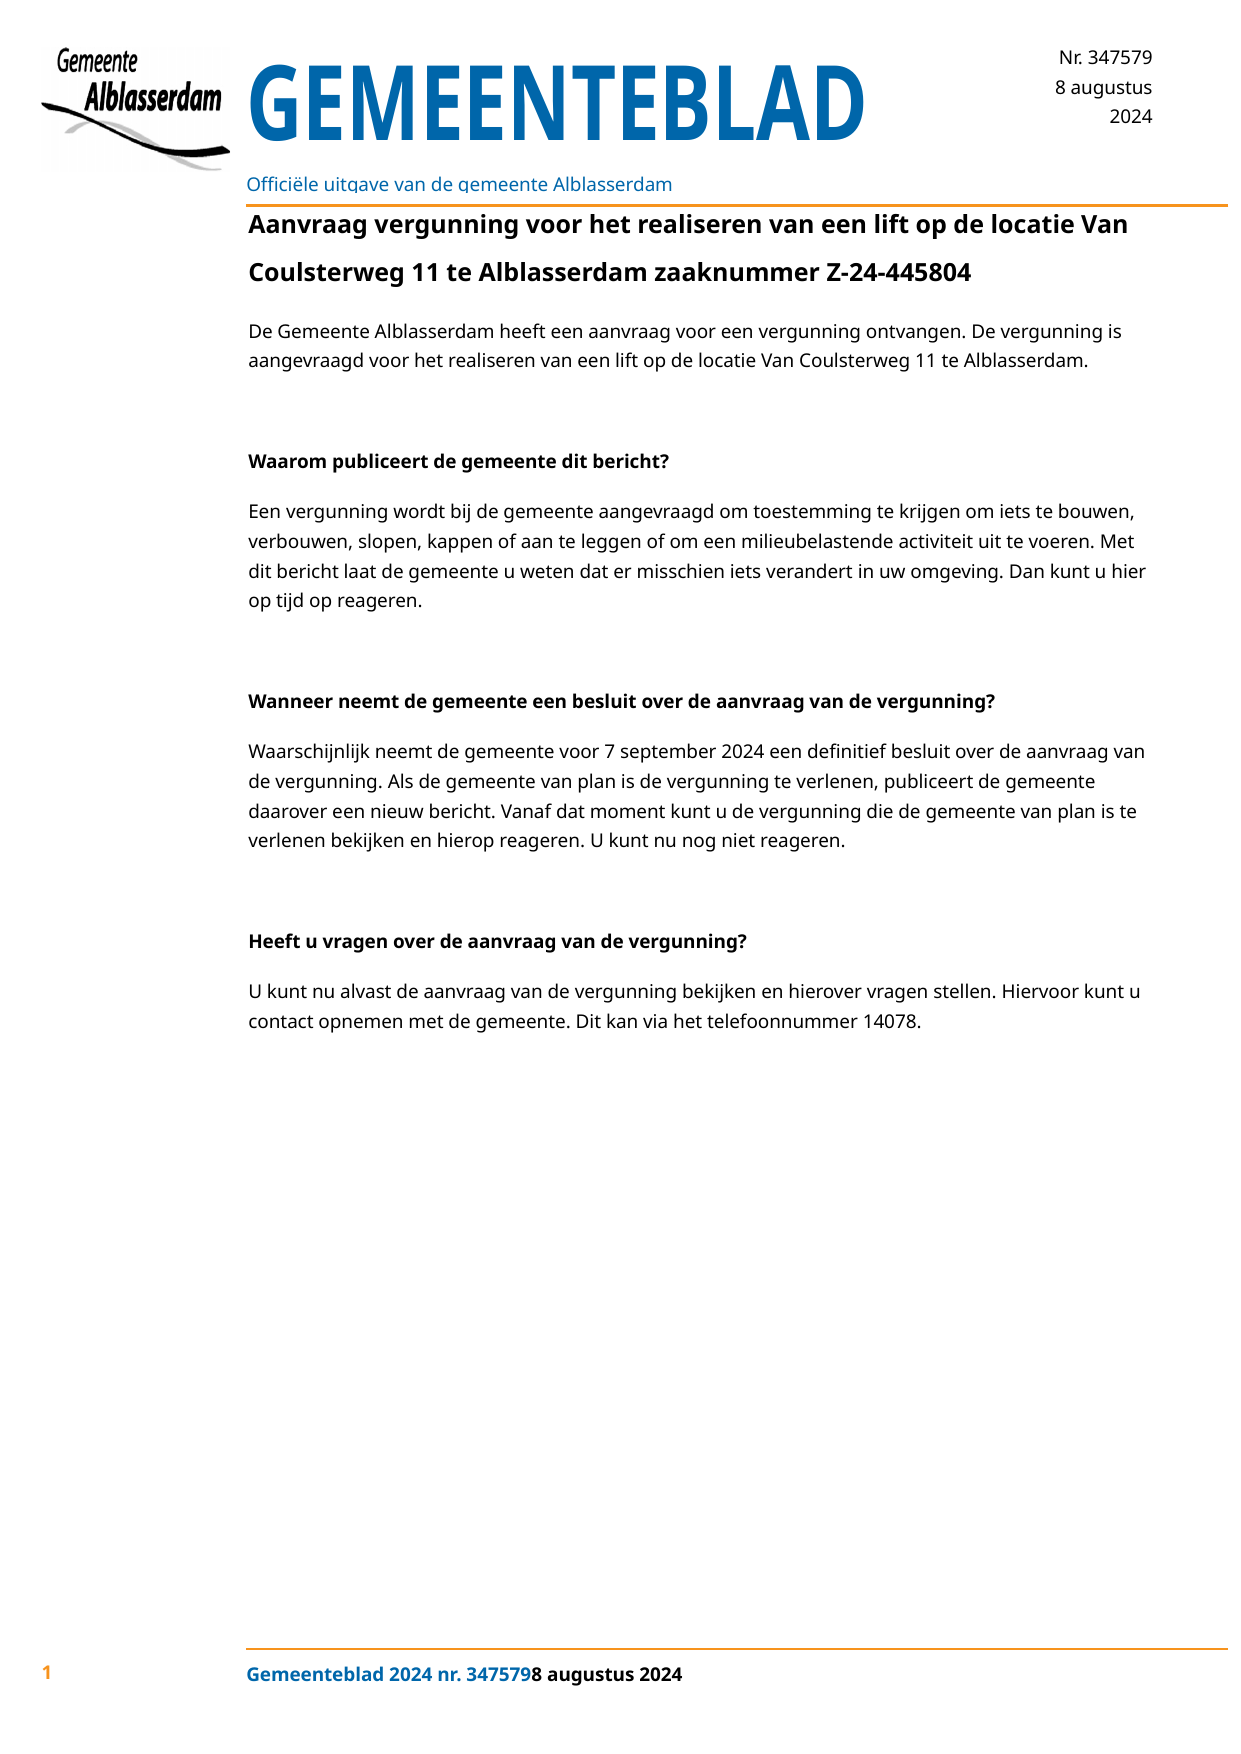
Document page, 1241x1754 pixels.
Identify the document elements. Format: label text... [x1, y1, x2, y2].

text Een vergunning wordt bij de gemeente aangevraagd om toestemming te krijgen om iets te bouwen, verbouwen, slopen, kappen of aan te leggen of om een milieubelastende activiteit uit te voeren. Met dit bericht laat de gemeente u weten dat er misschien iets verandert in uw omgeving. Dan kunt u hier op tijd op reageren. [248, 499, 1152, 613]
text De Gemeente Alblasserdam heeft een aanvraag voor een vergunning ontvangen. De vergunning is aangevraagd voor het realiseren van een lift op de locatie Van Coulsterweg 11 te Alblasserdam. [248, 318, 1152, 373]
text Wanneer neemt de gemeente een besluit over de aanvraag van de vergunning? [248, 688, 1152, 714]
picture [41, 47, 231, 172]
text Aanvraag vergunning voor het realiseren van een lift op de locatie Van Coulsterweg 11 te Alblasserdam zaaknummer Z-24-445804 [248, 207, 1152, 288]
text Heeft u vragen over de aanvraag van de vergunning? [248, 928, 1152, 954]
text U kunt nu alvast de aanvraag van de vergunning bekijken en hierover vragen stellen. Hiervoor kunt u contact opnemen met de gemeente. Dit kan via het telefoonnummer 14078. [248, 979, 1152, 1034]
text Waarom publiceert de gemeente dit bericht? [248, 448, 1152, 474]
text Waarschijnlijk neemt de gemeente voor 7 september 2024 een definitief besluit over de aanvraag van de vergunning. Als de gemeente van plan is de vergunning te verlenen, publiceert de gemeente daarover een nieuw bericht. Vanaf dat moment kunt u de vergunning die de gemeente van plan is te verlenen bekijken en hierop reageren. U kunt nu nog niet reageren. [248, 739, 1152, 853]
